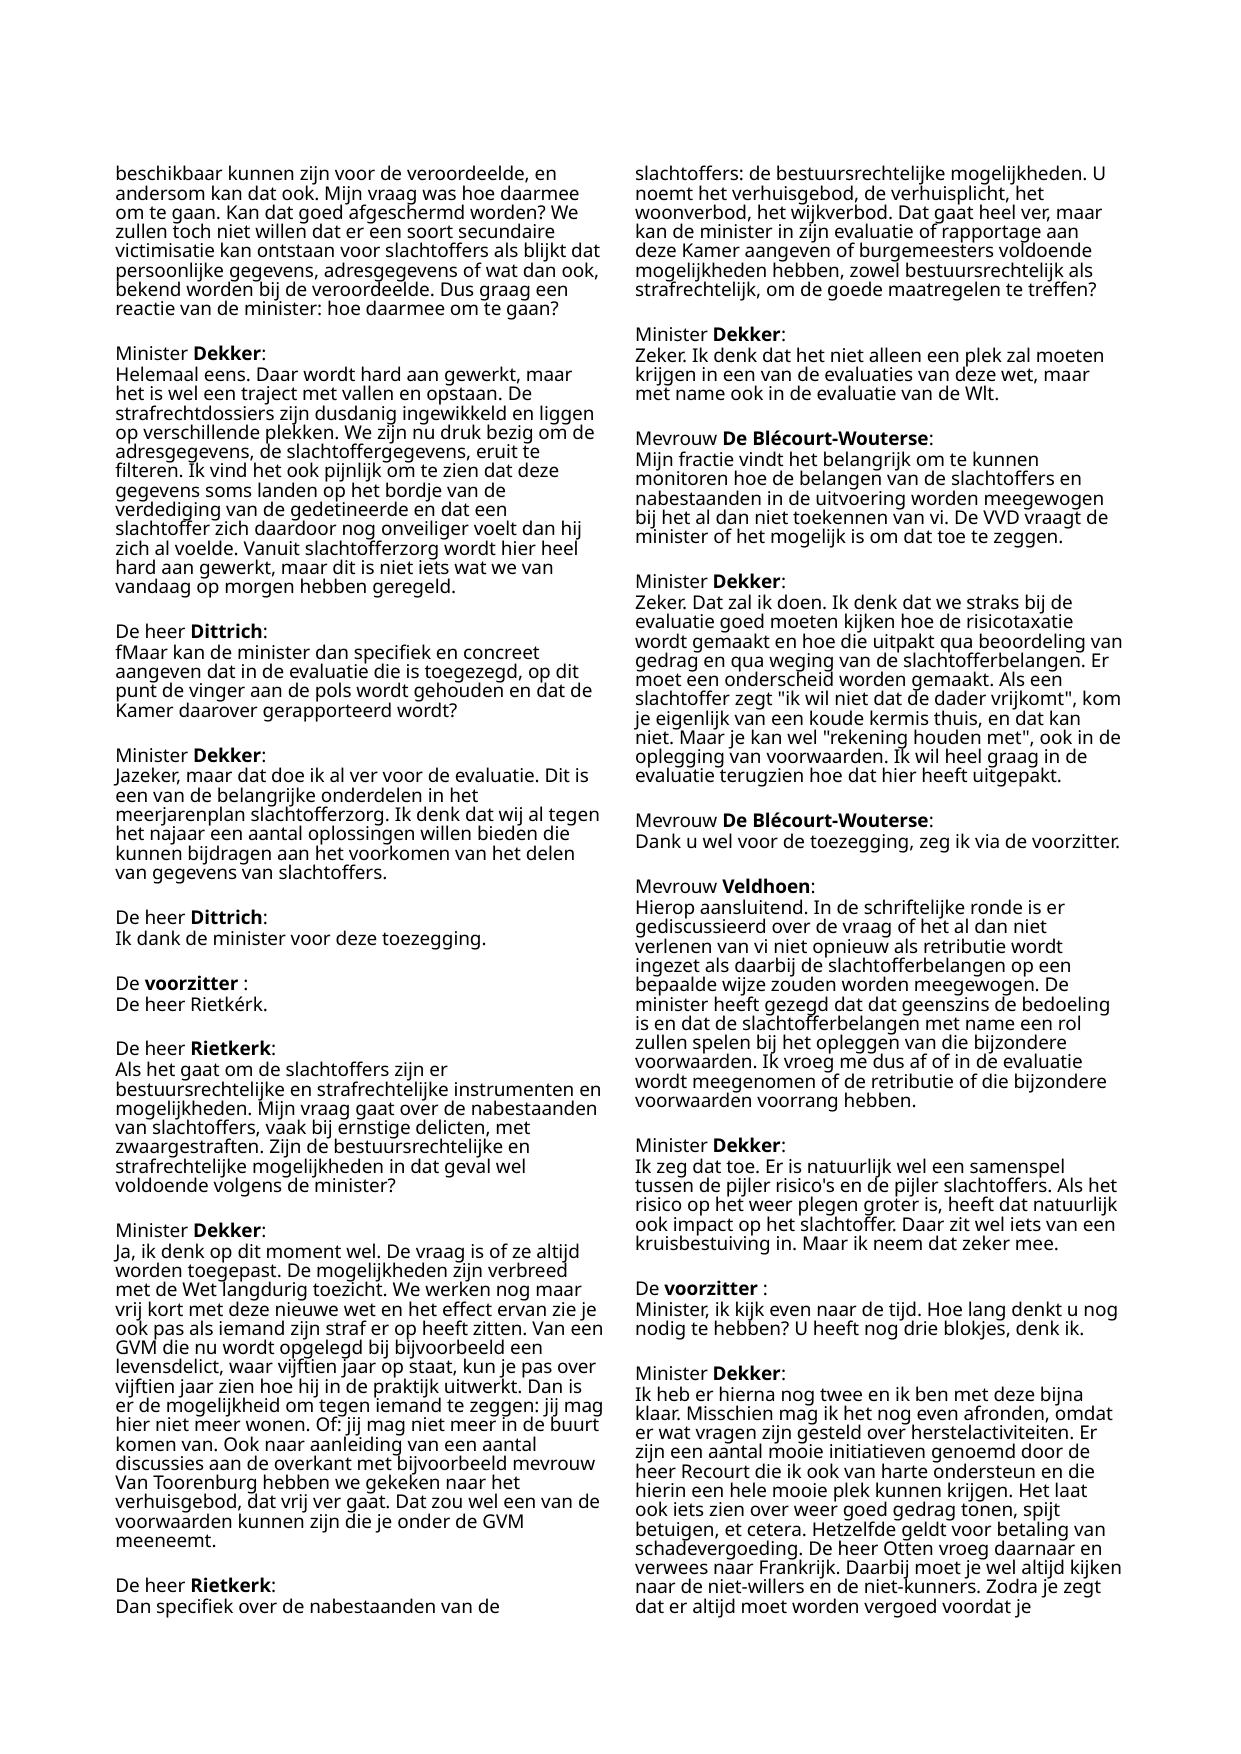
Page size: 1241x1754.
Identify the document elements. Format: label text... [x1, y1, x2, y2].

text De voorzitter : [635, 1275, 1125, 1301]
text fMaar kan de minister dan specifiek en concreet aangeven dat in de evaluatie die is toegezegd, op dit punt de vinger aan de pols wordt gehouden en dat de Kamer daarover gerapporteerd wordt? [115, 644, 605, 721]
text Ik dank de minister voor deze toezegging. [115, 930, 605, 949]
text Mevrouw De Blécourt-Wouterse: [635, 808, 1125, 833]
text Mevrouw Veldhoen: [635, 873, 1125, 899]
text Minister Dekker: [635, 1360, 1125, 1386]
text slachtoffers: de bestuursrechtelijke mogelijkheden. U noemt het verhuisgebod, de verhuisplicht, het woonverbod, het wijkverbod. Dat gaat heel ver, maar kan de minister in zijn evaluatie of rapportage aan deze Kamer aangeven of burgemeesters voldoende mogelijkheden hebben, zowel bestuursrechtelijk als strafrechtelijk, om de goede maatregelen te treffen? [635, 165, 1125, 300]
text Minister Dekker: [115, 742, 605, 767]
text Dank u wel voor de toezegging, zeg ik via de voorzitter. [635, 833, 1125, 853]
text Minister, ik kijk even naar de tijd. Hoe lang denkt u nog nodig te hebben? U heeft nog drie blokjes, denk ik. [635, 1301, 1125, 1339]
text Minister Dekker: [115, 340, 605, 366]
text De heer Rietkérk. [115, 996, 605, 1015]
text Hierop aansluitend. In de schriftelijke ronde is er gediscussieerd over de vraag of het al dan niet verlenen van vi niet opnieuw als retributie wordt ingezet als daarbij de slachtofferbelangen op een bepaalde wijze zouden worden meegewogen. De minister heeft gezegd dat dat geenszins de bedoeling is en dat de slachtofferbelangen met name een rol zullen spelen bij het opleggen van die bijzondere voorwaarden. Ik vroeg me dus af of in de evaluatie wordt meegenomen of de retributie of die bijzondere voorwaarden voorrang hebben. [635, 899, 1125, 1111]
text Helemaal eens. Daar wordt hard aan gewerkt, maar het is wel een traject met vallen en opstaan. De strafrechtdossiers zijn dusdanig ingewikkeld en liggen op verschillende plekken. We zijn nu druk bezig om de adresgegevens, de slachtoffergegevens, eruit te filteren. Ik vind het ook pijnlijk om te zien dat deze gegevens soms landen op het bordje van de verdediging van de gedetineerde en dat een slachtoffer zich daardoor nog onveiliger voelt dan hij zich al voelde. Vanuit slachtofferzorg wordt hier heel hard aan gewerkt, maar dit is niet iets wat we van vandaag op morgen hebben geregeld. [115, 366, 605, 597]
text Minister Dekker: [635, 1132, 1125, 1158]
text Ik heb er hierna nog twee en ik ben met deze bijna klaar. Misschien mag ik het nog even afronden, omdat er wat vragen zijn gesteld over herstelactiviteiten. Er zijn een aantal mooie initiatieven genoemd door de heer Recourt die ik ook van harte ondersteun en die hierin een hele mooie plek kunnen krijgen. Het laat ook iets zien over weer goed gedrag tonen, spijt betuigen, et cetera. Hetzelfde geldt voor betaling van schadevergoeding. De heer Otten vroeg daarnaar en verwees naar Frankrijk. Daarbij moet je wel altijd kijken naar de niet-willers en de niet-kunners. Zodra je zegt dat er altijd moet worden vergoed voordat je [635, 1386, 1125, 1617]
text Als het gaat om de slachtoffers zijn er bestuursrechtelijke en strafrechtelijke instrumenten en mogelijkheden. Mijn vraag gaat over de nabestaanden van slachtoffers, vaak bij ernstige delicten, met zwaargestraften. Zijn de bestuursrechtelijke en strafrechtelijke mogelijkheden in dat geval wel voldoende volgens de minister? [115, 1061, 605, 1196]
text De heer Dittrich: [115, 904, 605, 930]
text Jazeker, maar dat doe ik al ver voor de evaluatie. Dit is een van de belangrijke onderdelen in het meerjarenplan slachtofferzorg. Ik denk dat wij al tegen het najaar een aantal oplossingen willen bieden die kunnen bijdragen aan het voorkomen van het delen van gegevens van slachtoffers. [115, 767, 605, 883]
text Zeker. Dat zal ik doen. Ik denk dat we straks bij de evaluatie goed moeten kijken hoe de risicotaxatie wordt gemaakt en hoe die uitpakt qua beoordeling van gedrag en qua weging van de slachtofferbelangen. Er moet een onderscheid worden gemaakt. Als een slachtoffer zegt "ik wil niet dat de dader vrijkomt", kom je eigenlijk van een koude kermis thuis, en dat kan niet. Maar je kan wel "rekening houden met", ook in de oplegging van voorwaarden. Ik wil heel graag in de evaluatie terugzien hoe dat hier heeft uitgepakt. [635, 594, 1125, 787]
text Minister Dekker: [115, 1217, 605, 1243]
text De heer Rietkerk: [115, 1572, 605, 1598]
text Minister Dekker: [635, 568, 1125, 594]
text Mijn fractie vindt het belangrijk om te kunnen monitoren hoe de belangen van de slachtoffers en nabestaanden in de uitvoering worden meegewogen bij het al dan niet toekennen van vi. De VVD vraagt de minister of het mogelijk is om dat toe te zeggen. [635, 451, 1125, 547]
text Minister Dekker: [635, 321, 1125, 347]
text De heer Dittrich: [115, 618, 605, 644]
text Dan specifiek over de nabestaanden van de [115, 1598, 605, 1617]
text De voorzitter : [115, 970, 605, 996]
text beschikbaar kunnen zijn voor de veroordeelde, en andersom kan dat ook. Mijn vraag was hoe daarmee om te gaan. Kan dat goed afgeschermd worden? We zullen toch niet willen dat er een soort secundaire victimisatie kan ontstaan voor slachtoffers als blijkt dat persoonlijke gegevens, adresgegevens of wat dan ook, bekend worden bij de veroordeelde. Dus graag een reactie van de minister: hoe daarmee om te gaan? [115, 165, 605, 319]
text Mevrouw De Blécourt-Wouterse: [635, 425, 1125, 451]
text De heer Rietkerk: [115, 1036, 605, 1061]
text Ik zeg dat toe. Er is natuurlijk wel een samenspel tussen de pijler risico's en de pijler slachtoffers. Als het risico op het weer plegen groter is, heeft dat natuurlijk ook impact op het slachtoffer. Daar zit wel iets van een kruisbestuiving in. Maar ik neem dat zeker mee. [635, 1158, 1125, 1254]
text Zeker. Ik denk dat het niet alleen een plek zal moeten krijgen in een van de evaluaties van deze wet, maar met name ook in de evaluatie van de Wlt. [635, 347, 1125, 404]
text Ja, ik denk op dit moment wel. De vraag is of ze altijd worden toegepast. De mogelijkheden zijn verbreed met de Wet langdurig toezicht. We werken nog maar vrij kort met deze nieuwe wet en het effect ervan zie je ook pas als iemand zijn straf er op heeft zitten. Van een GVM die nu wordt opgelegd bij bijvoorbeeld een levensdelict, waar vijftien jaar op staat, kun je pas over vijftien jaar zien hoe hij in de praktijk uitwerkt. Dan is er de mogelijkheid om tegen iemand te zeggen: jij mag hier niet meer wonen. Of: jij mag niet meer in de buurt komen van. Ook naar aanleiding van een aantal discussies aan de overkant met bijvoorbeeld mevrouw Van Toorenburg hebben we gekeken naar het verhuisgebod, dat vrij ver gaat. Dat zou wel een van de voorwaarden kunnen zijn die je onder de GVM meeneemt. [115, 1243, 605, 1551]
